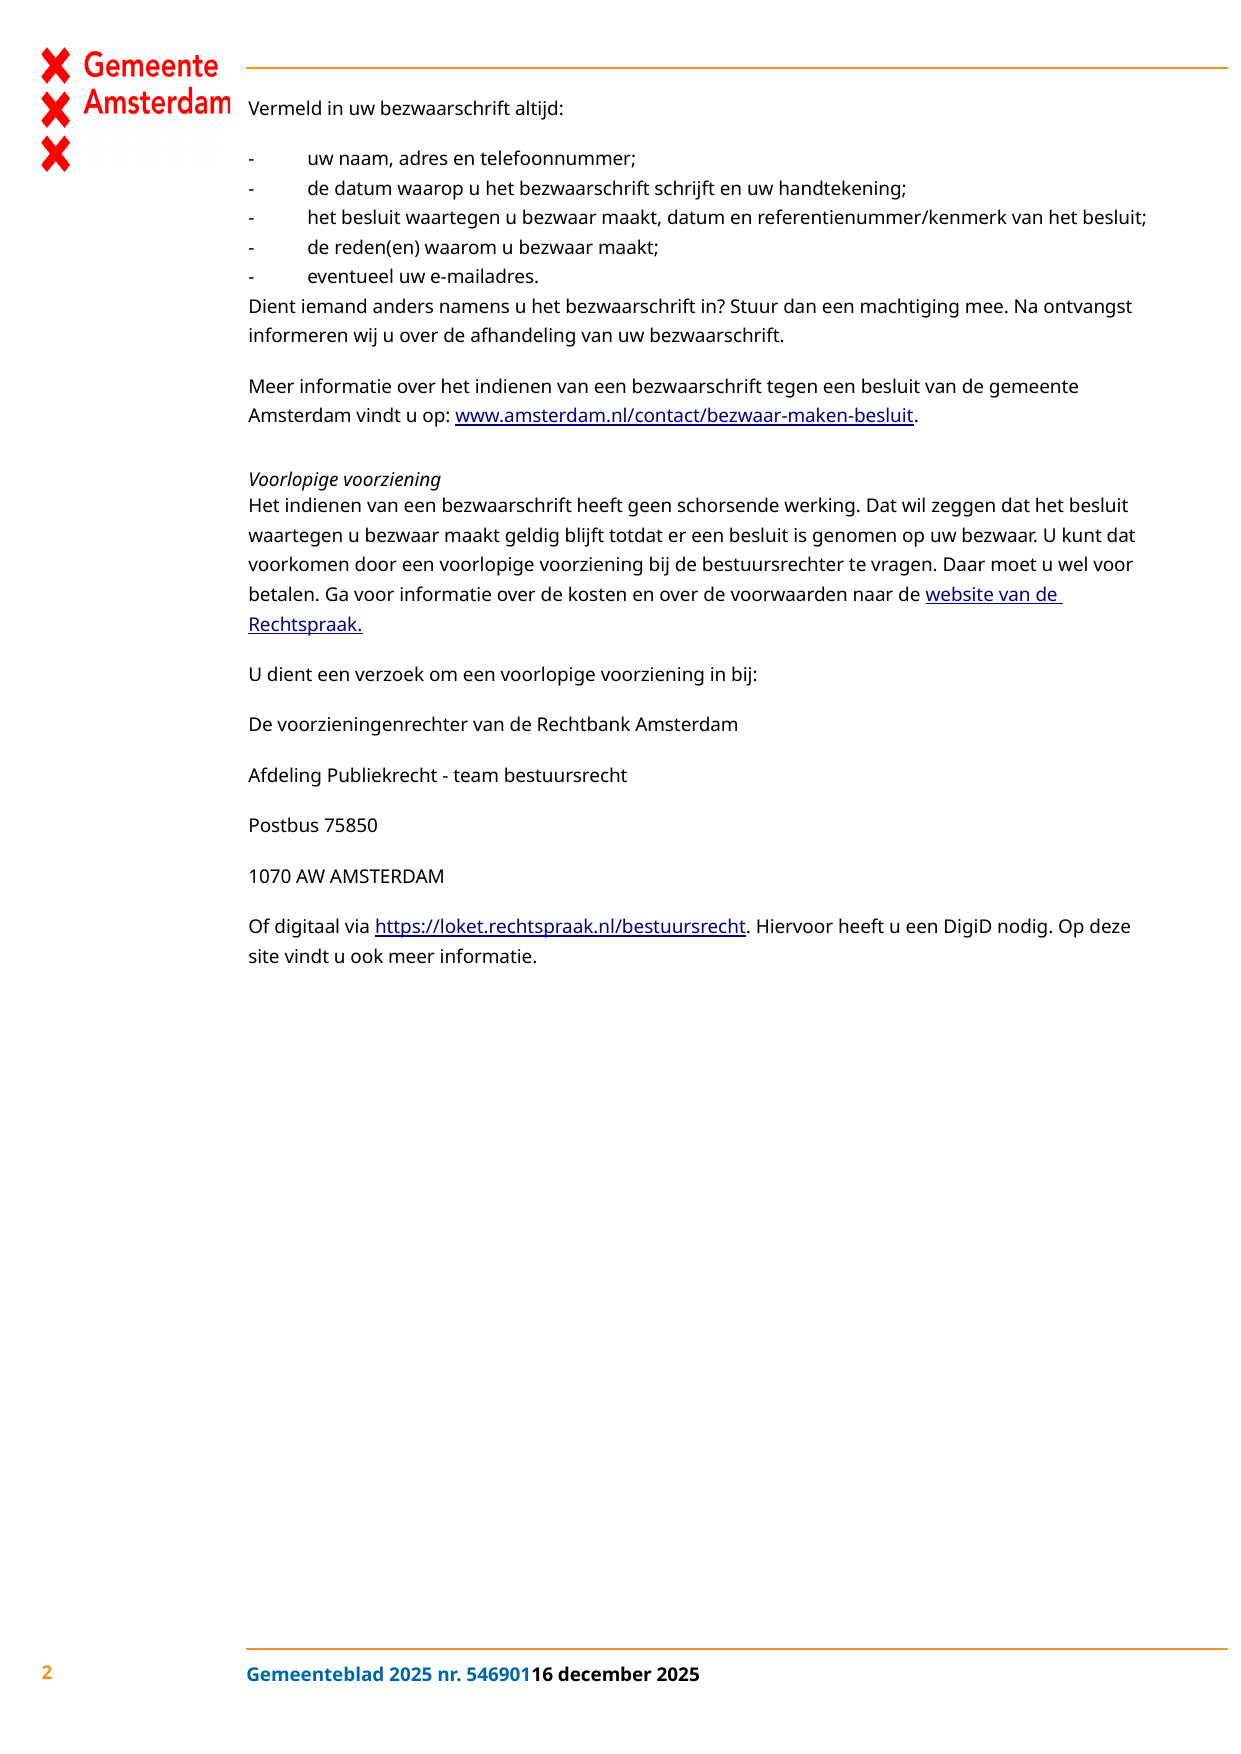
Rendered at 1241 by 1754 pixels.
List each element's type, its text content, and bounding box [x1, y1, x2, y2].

text Meer informatie over het indienen van een bezwaarschrift tegen een besluit van de gemeente Amsterdam vindt u op: www.amsterdam.nl/contact/bezwaar-maken-besluit. [248, 373, 1152, 428]
text Of digitaal via https://loket.rechtspraak.nl/bestuursrecht. Hiervoor heeft u een DigiD nodig. Op deze site vindt u ook meer informatie. [248, 913, 1152, 968]
text De voorzieningenrechter van de Rechtbank Amsterdam [248, 712, 1152, 737]
text Voorlopige voorziening [248, 467, 1152, 492]
text Dient iemand anders namens u het bezwaarschrift in? Stuur dan een machtiging mee. Na ontvangst informeren wij u over de afhandeling van uw bezwaarschrift. [248, 293, 1152, 348]
text Vermeld in uw bezwaarschrift altijd: [248, 95, 1152, 121]
text Afdeling Publiekrecht - team bestuursrecht [248, 762, 1152, 788]
list eventueel uw e-mailadres. [248, 263, 1152, 289]
text Postbus 75850 [248, 812, 1152, 838]
picture [41, 47, 231, 172]
list uw naam, adres en telefoonnummer; [248, 145, 1152, 171]
text Het indienen van een bezwaarschrift heeft geen schorsende werking. Dat wil zeggen dat het besluit waartegen u bezwaar maakt geldig blijft totdat er een besluit is genomen op uw bezwaar. U kunt dat voorkomen door een voorlopige voorziening bij de bestuursrechter te vragen. Daar moet u wel voor betalen. Ga voor informatie over de kosten en over de voorwaarden naar de website van de Rechtspraak. [248, 492, 1152, 636]
list de reden(en) waarom u bezwaar maakt; [248, 234, 1152, 260]
list de datum waarop u het bezwaarschrift schrijft en uw handtekening; [248, 175, 1152, 201]
list het besluit waartegen u bezwaar maakt, datum en referentienummer/kenmerk van het besluit; [248, 204, 1152, 230]
text 1070 AW AMSTERDAM [248, 863, 1152, 888]
text U dient een verzoek om een voorlopige voorziening in bij: [248, 661, 1152, 687]
